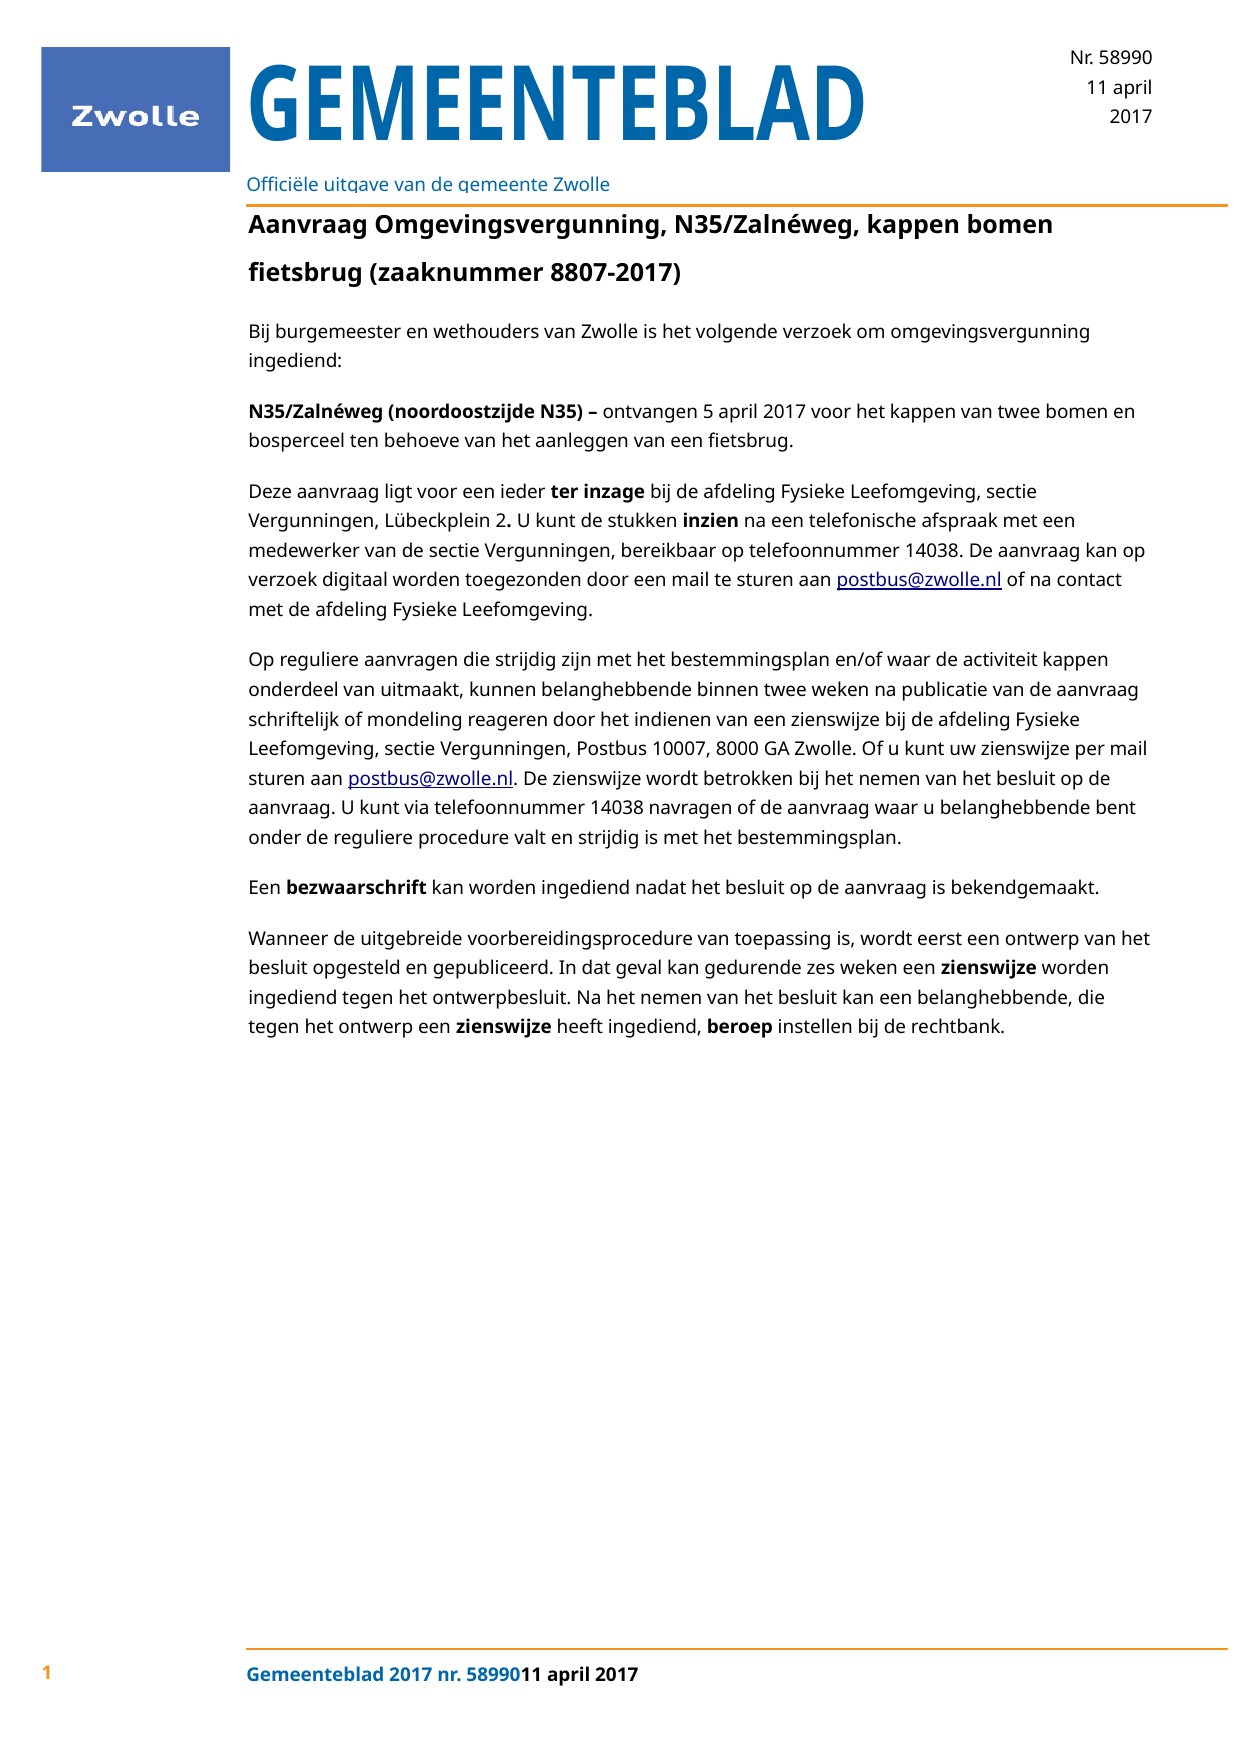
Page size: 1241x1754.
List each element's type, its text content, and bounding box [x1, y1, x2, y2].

text N35/Zalnéweg (noordoostzijde N35) – ontvangen 5 april 2017 voor het kappen van twee bomen en bosperceel ten behoeve van het aanleggen van een fietsbrug. [248, 398, 1152, 453]
text Een bezwaarschrift kan worden ingediend nadat het besluit op de aanvraag is bekendgemaakt. [248, 874, 1152, 900]
text Bij burgemeester en wethouders van Zwolle is het volgende verzoek om omgevingsvergunning ingediend: [248, 318, 1152, 373]
text Deze aanvraag ligt voor een ieder ter inzage bij de afdeling Fysieke Leefomgeving, sectie Vergunningen, Lübeckplein 2. U kunt de stukken inzien na een telefonische afspraak met een medewerker van de sectie Vergunningen, bereikbaar op telefoonnummer 14038. De aanvraag kan op verzoek digitaal worden toegezonden door een mail te sturen aan postbus@zwolle.nl of na contact met de afdeling Fysieke Leefomgeving. [248, 478, 1152, 622]
picture [41, 47, 231, 172]
text Aanvraag Omgevingsvergunning, N35/Zalnéweg, kappen bomen fietsbrug (zaaknummer 8807-2017) [248, 207, 1152, 288]
text Op reguliere aanvragen die strijdig zijn met het bestemmingsplan en/of waar de activiteit kappen onderdeel van uitmaakt, kunnen belanghebbende binnen twee weken na publicatie van de aanvraag schriftelijk of mondeling reageren door het indienen van een zienswijze bij de afdeling Fysieke Leefomgeving, sectie Vergunningen, Postbus 10007, 8000 GA Zwolle. Of u kunt uw zienswijze per mail sturen aan postbus@zwolle.nl. De zienswijze wordt betrokken bij het nemen van het besluit op de aanvraag. U kunt via telefoonnummer 14038 navragen of de aanvraag waar u belanghebbende bent onder de reguliere procedure valt en strijdig is met het bestemmingsplan. [248, 647, 1152, 850]
text Wanneer de uitgebreide voorbereidingsprocedure van toepassing is, wordt eerst een ontwerp van het besluit opgesteld en gepubliceerd. In dat geval kan gedurende zes weken een zienswijze worden ingediend tegen het ontwerpbesluit. Na het nemen van het besluit kan een belanghebbende, die tegen het ontwerp een zienswijze heeft ingediend, beroep instellen bij de rechtbank. [248, 925, 1152, 1039]
